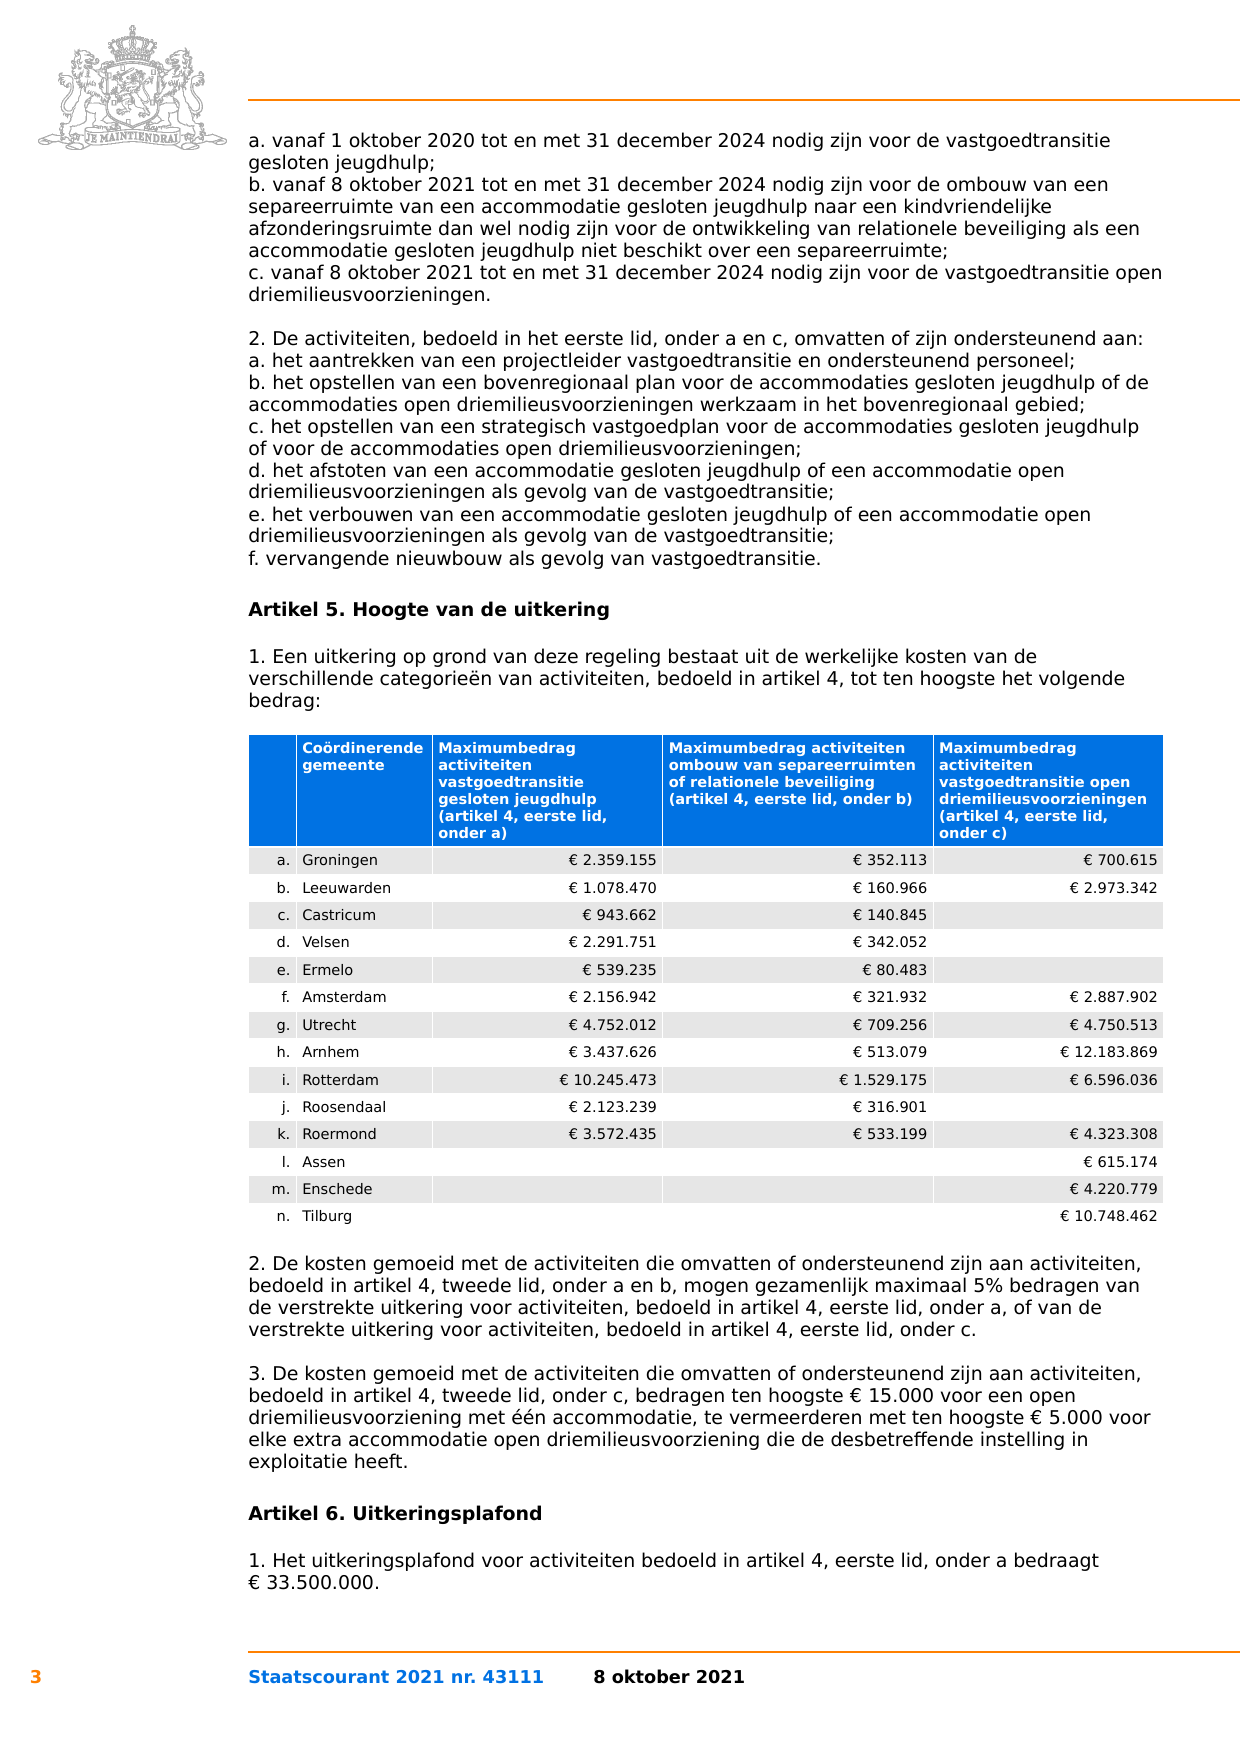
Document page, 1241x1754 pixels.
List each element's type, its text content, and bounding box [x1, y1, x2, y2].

subtitle Artikel 6. Uitkeringsplafond [248, 1503, 1163, 1524]
text a. vanaf 1 oktober 2020 tot en met 31 december 2024 nodig zijn voor de vastgoedtransitie gesloten jeugdhulp; [248, 130, 1163, 174]
table_cell Arnhem [297, 1039, 432, 1066]
text c. het opstellen van een strategisch vastgoedplan voor de accommodaties gesloten jeugdhulp of voor de accommodaties open driemilieusvoorzieningen; [248, 416, 1163, 459]
table_cell Roosendaal [297, 1094, 432, 1120]
table_cell € 140.845 [663, 902, 933, 929]
table_cell b. [249, 875, 296, 901]
table_cell k. [249, 1121, 296, 1148]
table_cell € 321.932 [663, 985, 933, 1011]
table_cell m. [249, 1176, 296, 1203]
table_cell € 1.529.175 [663, 1067, 933, 1093]
table_cell [934, 1094, 1163, 1120]
table_cell € 10.748.462 [934, 1204, 1163, 1230]
table_cell [433, 1204, 662, 1230]
table_cell Assen [297, 1149, 432, 1175]
text 1. Een uitkering op grond van deze regeling bestaat uit de werkelijke kosten van de verschillende categorieën van activiteiten, bedoeld in artikel 4, tot ten hoogste het volgende bedrag: [248, 646, 1163, 712]
table_cell € 615.174 [934, 1149, 1163, 1175]
table_cell € 4.323.308 [934, 1121, 1163, 1148]
table_cell f. [249, 985, 296, 1011]
table_cell € 2.291.751 [433, 930, 662, 956]
table_cell [663, 1176, 933, 1203]
text 2. De activiteiten, bedoeld in het eerste lid, onder a en c, omvatten of zijn ondersteunend aan: [248, 328, 1163, 349]
table_cell Tilburg [297, 1204, 432, 1230]
table_cell € 352.113 [663, 848, 933, 874]
table_cell j. [249, 1094, 296, 1120]
table_header Maximumbedrag activiteiten ombouw van separeerruimten of relationele beveiliging (artikel 4, eerste lid, onder b) [663, 735, 933, 846]
table_cell Roermond [297, 1121, 432, 1148]
table_cell € 2.887.902 [934, 985, 1163, 1011]
picture [38, 25, 227, 150]
text c. vanaf 8 oktober 2021 tot en met 31 december 2024 nodig zijn voor de vastgoedtransitie open driemilieusvoorzieningen. [248, 262, 1163, 306]
table_header Maximumbedrag activiteiten vastgoedtransitie gesloten jeugdhulp (artikel 4, eerste lid, onder a) [433, 735, 662, 846]
table_cell [934, 902, 1163, 929]
table_cell [433, 1176, 662, 1203]
table_cell € 1.078.470 [433, 875, 662, 901]
table_cell i. [249, 1067, 296, 1093]
table_cell n. [249, 1204, 296, 1230]
table_cell € 4.750.513 [934, 1012, 1163, 1038]
text b. vanaf 8 oktober 2021 tot en met 31 december 2024 nodig zijn voor de ombouw van een separeerruimte van een accommodatie gesloten jeugdhulp naar een kindvriendelijke afzonderingsruimte dan wel nodig zijn voor de ontwikkeling van relationele beveiliging als een accommodatie gesloten jeugdhulp niet beschikt over een separeerruimte; [248, 174, 1163, 262]
table_cell a. [249, 848, 296, 874]
text 1. Het uitkeringsplafond voor activiteiten bedoeld in artikel 4, eerste lid, onder a bedraagt € 33.500.000. [248, 1549, 1163, 1593]
text 3. De kosten gemoeid met de activiteiten die omvatten of ondersteunend zijn aan activiteiten, bedoeld in artikel 4, tweede lid, onder c, bedragen ten hoogste € 15.000 voor een open driemilieusvoorziening met één accommodatie, te vermeerderen met ten hoogste € 5.000 voor elke extra accommodatie open driemilieusvoorziening die de desbetreffende instelling in exploitatie heeft. [248, 1363, 1163, 1473]
table_cell h. [249, 1039, 296, 1066]
text 2. De kosten gemoeid met de activiteiten die omvatten of ondersteunend zijn aan activiteiten, bedoeld in artikel 4, tweede lid, onder a en b, mogen gezamenlijk maximaal 5% bedragen van de verstrekte uitkering voor activiteiten, bedoeld in artikel 4, eerste lid, onder a, of van de verstrekte uitkering voor activiteiten, bedoeld in artikel 4, eerste lid, onder c. [248, 1253, 1163, 1341]
table_cell [433, 1149, 662, 1175]
table_cell € 533.199 [663, 1121, 933, 1148]
table_cell [663, 1204, 933, 1230]
text f. vervangende nieuwbouw als gevolg van vastgoedtransitie. [248, 547, 1163, 569]
table_cell € 2.123.239 [433, 1094, 662, 1120]
table_cell € 3.572.435 [433, 1121, 662, 1148]
table_cell e. [249, 957, 296, 983]
text e. het verbouwen van een accommodatie gesloten jeugdhulp of een accommodatie open driemilieusvoorzieningen als gevolg van de vastgoedtransitie; [248, 503, 1163, 547]
table_cell € 943.662 [433, 902, 662, 929]
table_cell € 2.156.942 [433, 985, 662, 1011]
table_cell € 342.052 [663, 930, 933, 956]
table_cell Ermelo [297, 957, 432, 983]
text b. het opstellen van een bovenregionaal plan voor de accommodaties gesloten jeugdhulp of de accommodaties open driemilieusvoorzieningen werkzaam in het bovenregionaal gebied; [248, 372, 1163, 416]
table_cell € 4.752.012 [433, 1012, 662, 1038]
table_cell € 539.235 [433, 957, 662, 983]
table_cell € 3.437.626 [433, 1039, 662, 1066]
table_cell € 513.079 [663, 1039, 933, 1066]
text a. het aantrekken van een projectleider vastgoedtransitie en ondersteunend personeel; [248, 349, 1163, 372]
table_header [249, 735, 296, 846]
table_cell € 2.359.155 [433, 848, 662, 874]
table_cell € 2.973.342 [934, 875, 1163, 901]
table_cell [934, 930, 1163, 956]
table_cell g. [249, 1012, 296, 1038]
table_header Coördinerende gemeente [297, 735, 432, 846]
table_cell l. [249, 1149, 296, 1175]
table_cell Leeuwarden [297, 875, 432, 901]
table_cell d. [249, 930, 296, 956]
subtitle Artikel 5. Hoogte van de uitkering [248, 599, 1163, 621]
table_cell Enschede [297, 1176, 432, 1203]
table_cell € 316.901 [663, 1094, 933, 1120]
table_cell € 709.256 [663, 1012, 933, 1038]
table_cell € 80.483 [663, 957, 933, 983]
table_cell Castricum [297, 902, 432, 929]
table_cell Amsterdam [297, 985, 432, 1011]
table_cell € 160.966 [663, 875, 933, 901]
table_cell € 700.615 [934, 848, 1163, 874]
table_cell [934, 957, 1163, 983]
text d. het afstoten van een accommodatie gesloten jeugdhulp of een accommodatie open driemilieusvoorzieningen als gevolg van de vastgoedtransitie; [248, 459, 1163, 503]
table_cell € 10.245.473 [433, 1067, 662, 1093]
table_cell € 6.596.036 [934, 1067, 1163, 1093]
table_cell Velsen [297, 930, 432, 956]
table_cell Rotterdam [297, 1067, 432, 1093]
table_cell € 12.183.869 [934, 1039, 1163, 1066]
table_cell c. [249, 902, 296, 929]
table_header Maximumbedrag activiteiten vastgoedtransitie open driemilieusvoorzieningen (artikel 4, eerste lid, onder c) [934, 735, 1163, 846]
table_cell Groningen [297, 848, 432, 874]
table_cell Utrecht [297, 1012, 432, 1038]
table_cell [663, 1149, 933, 1175]
table_cell € 4.220.779 [934, 1176, 1163, 1203]
